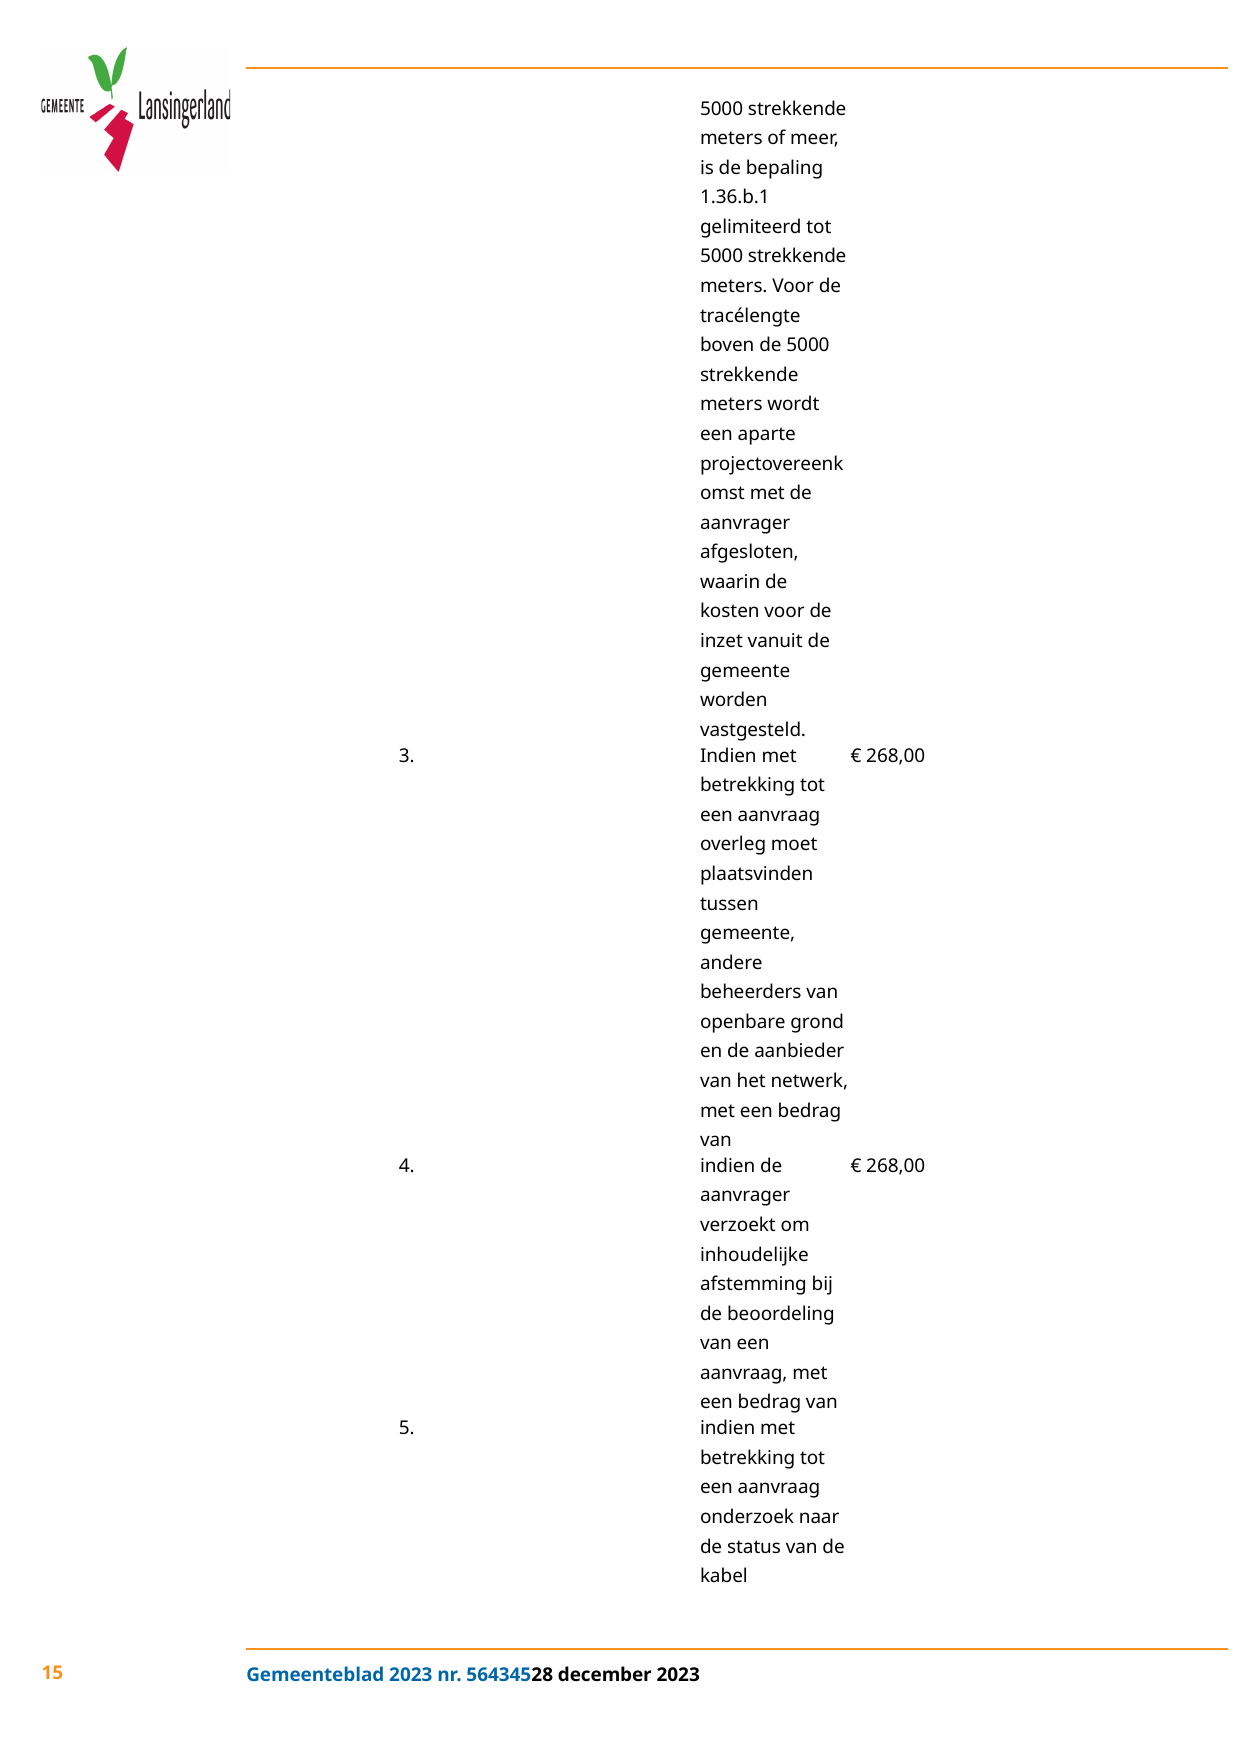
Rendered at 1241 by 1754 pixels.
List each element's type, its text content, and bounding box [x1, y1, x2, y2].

table_cell 5000 strekkende meters of meer, is de bepaling 1.36.b.1 gelimiteerd tot 5000 strekkende meters. Voor de tracélengte boven de 5000 strekkende meters wordt een aparte projectovereenkomst met de aanvrager afgesloten, waarin de kosten voor de inzet vanuit de gemeente worden vastgesteld. [700, 95, 850, 742]
table_cell indien met betrekking tot een aanvraag onderzoek naar de status van de kabel [700, 1415, 850, 1588]
table_cell [850, 95, 1001, 742]
table_cell indien de aanvrager verzoekt om inhoudelijke afstemming bij de beoordeling van een aanvraag, met een bedrag van [700, 1152, 850, 1414]
table_cell [248, 742, 398, 1152]
table_cell [850, 1415, 1001, 1588]
table_cell [399, 95, 700, 742]
table_cell [248, 1152, 398, 1414]
table_cell 4. [399, 1152, 700, 1414]
table_cell Indien met betrekking tot een aanvraag overleg moet plaatsvinden tussen gemeente, andere beheerders van openbare grond en de aanbieder van het netwerk, met een bedrag van [700, 742, 850, 1152]
picture [41, 47, 231, 172]
table_cell 5. [399, 1415, 700, 1588]
table_cell € 268,00 [850, 742, 1001, 1152]
table_cell [248, 1415, 398, 1588]
table_cell 3. [399, 742, 700, 1152]
table_cell € 268,00 [850, 1152, 1001, 1414]
table_cell [248, 95, 398, 742]
